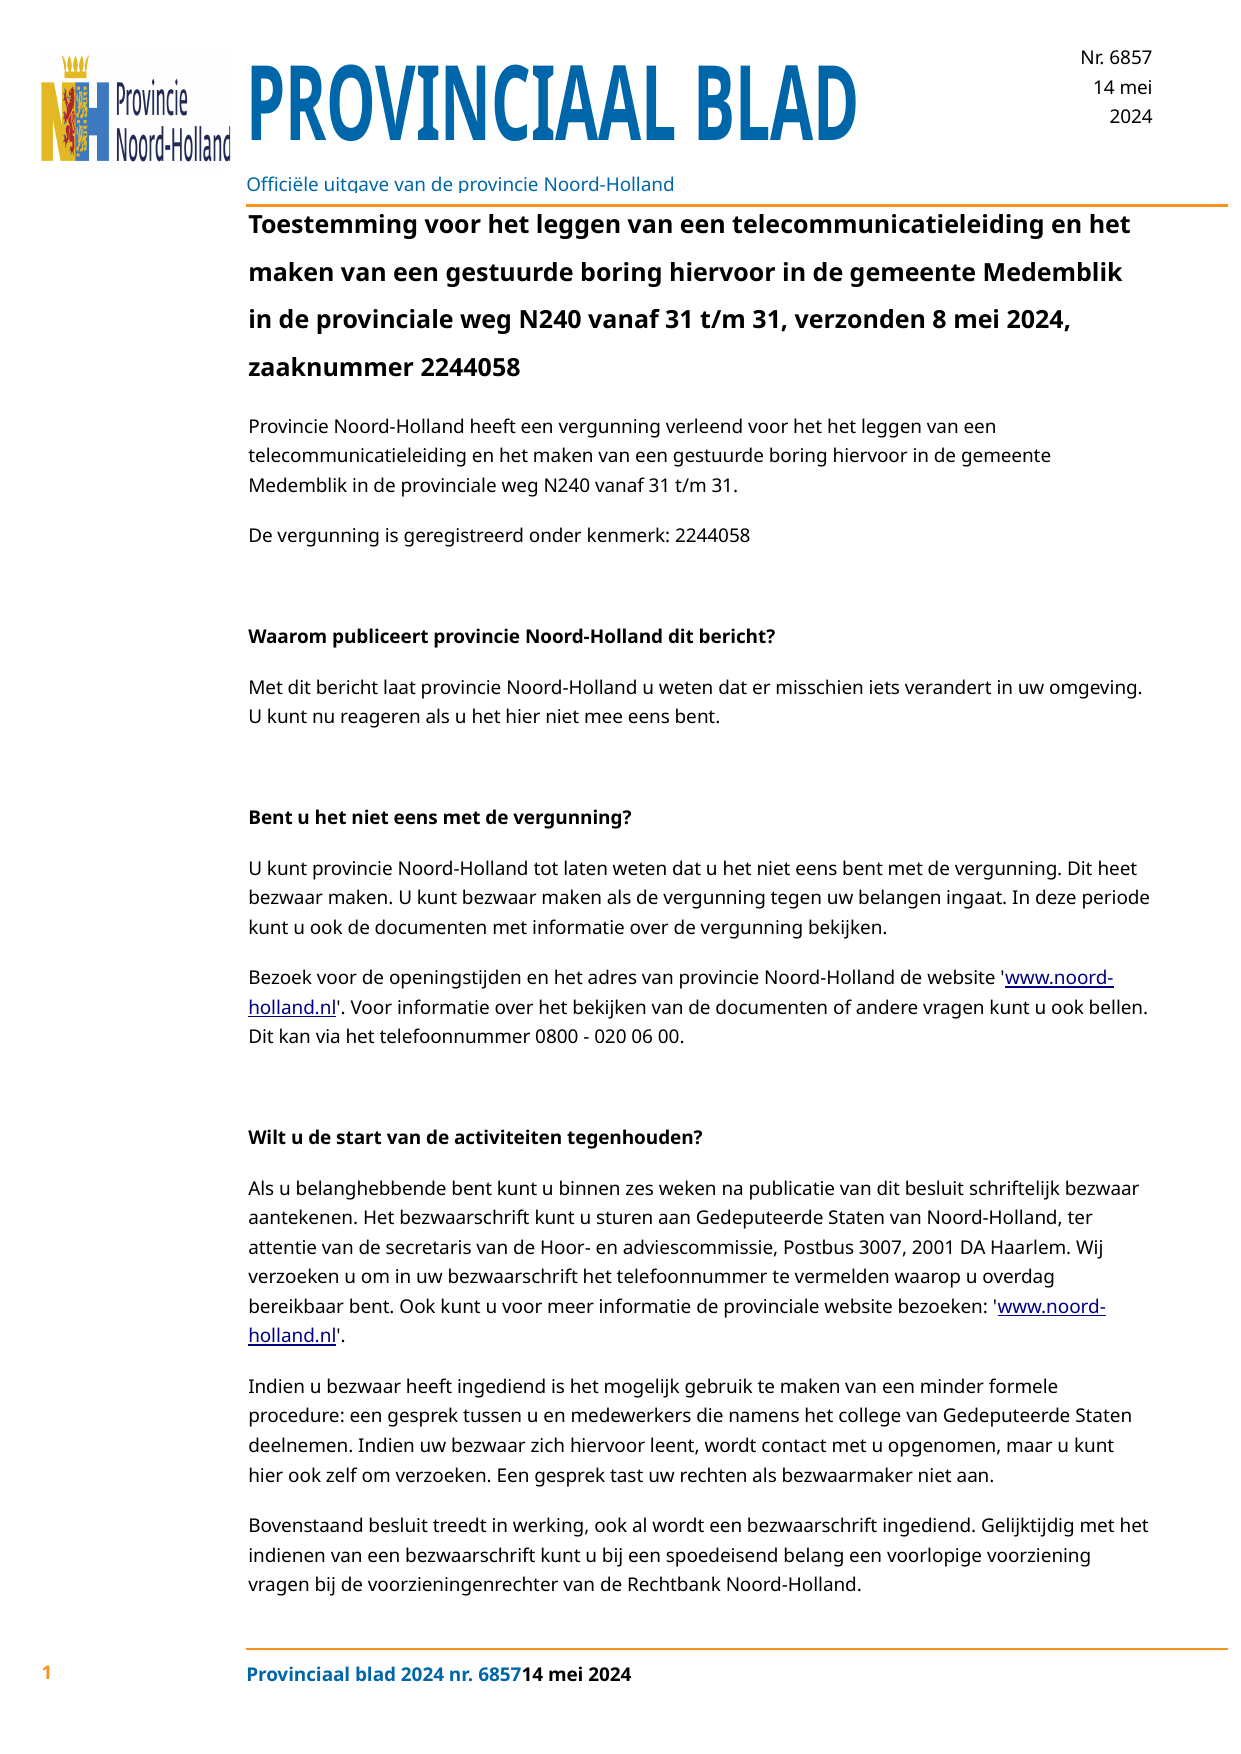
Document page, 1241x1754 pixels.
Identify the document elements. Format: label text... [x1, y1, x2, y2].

text De vergunning is geregistreerd onder kenmerk: 2244058 [248, 523, 1152, 548]
text Provincie Noord-Holland heeft een vergunning verleend voor het het leggen van een telecommunicatieleiding en het maken van een gestuurde boring hiervoor in de gemeente Medemblik in de provinciale weg N240 vanaf 31 t/m 31. [248, 413, 1152, 498]
text Indien u bezwaar heeft ingediend is het mogelijk gebruik te maken van een minder formele procedure: een gesprek tussen u en medewerkers die namens het college van Gedeputeerde Staten deelnemen. Indien uw bezwaar zich hiervoor leent, wordt contact met u opgenomen, maar u kunt hier ook zelf om verzoeken. Een gesprek tast uw rechten als bezwaarmaker niet aan. [248, 1373, 1152, 1488]
text Wilt u de start van de activiteiten tegenhouden? [248, 1124, 1152, 1150]
picture [41, 47, 231, 172]
text Waarom publiceert provincie Noord-Holland dit bericht? [248, 623, 1152, 649]
text Bovenstaand besluit treedt in werking, ook al wordt een bezwaarschrift ingediend. Gelijktijdig met het indienen van een bezwaarschrift kunt u bij een spoedeisend belang een voorlopige voorziening vragen bij de voorzieningenrechter van de Rechtbank Noord-Holland. [248, 1512, 1152, 1597]
text Bezoek voor de openingstijden en het adres van provincie Noord-Holland de website 'www.noord-holland.nl'. Voor informatie over het bekijken van de documenten of andere vragen kunt u ook bellen. Dit kan via het telefoonnummer 0800 - 020 06 00. [248, 964, 1152, 1049]
text Als u belanghebbende bent kunt u binnen zes weken na publicatie van dit besluit schriftelijk bezwaar aantekenen. Het bezwaarschrift kunt u sturen aan Gedeputeerde Staten van Noord-Holland, ter attentie van de secretaris van de Hoor- en adviescommissie, Postbus 3007, 2001 DA Haarlem. Wij verzoeken u om in uw bezwaarschrift het telefoonnummer te vermelden waarop u overdag bereikbaar bent. Ook kunt u voor meer informatie de provinciale website bezoeken: 'www.noord-holland.nl'. [248, 1175, 1152, 1348]
text Toestemming voor het leggen van een telecommunicatieleiding en het maken van een gestuurde boring hiervoor in de gemeente Medemblik in de provinciale weg N240 vanaf 31 t/m 31, verzonden 8 mei 2024, zaaknummer 2244058 [248, 207, 1152, 384]
text Bent u het niet eens met de vergunning? [248, 804, 1152, 830]
text Met dit bericht laat provincie Noord-Holland u weten dat er misschien iets verandert in uw omgeving. U kunt nu reageren als u het hier niet mee eens bent. [248, 674, 1152, 729]
text U kunt provincie Noord-Holland tot laten weten dat u het niet eens bent met de vergunning. Dit heet bezwaar maken. U kunt bezwaar maken als de vergunning tegen uw belangen ingaat. In deze periode kunt u ook de documenten met informatie over de vergunning bekijken. [248, 855, 1152, 940]
